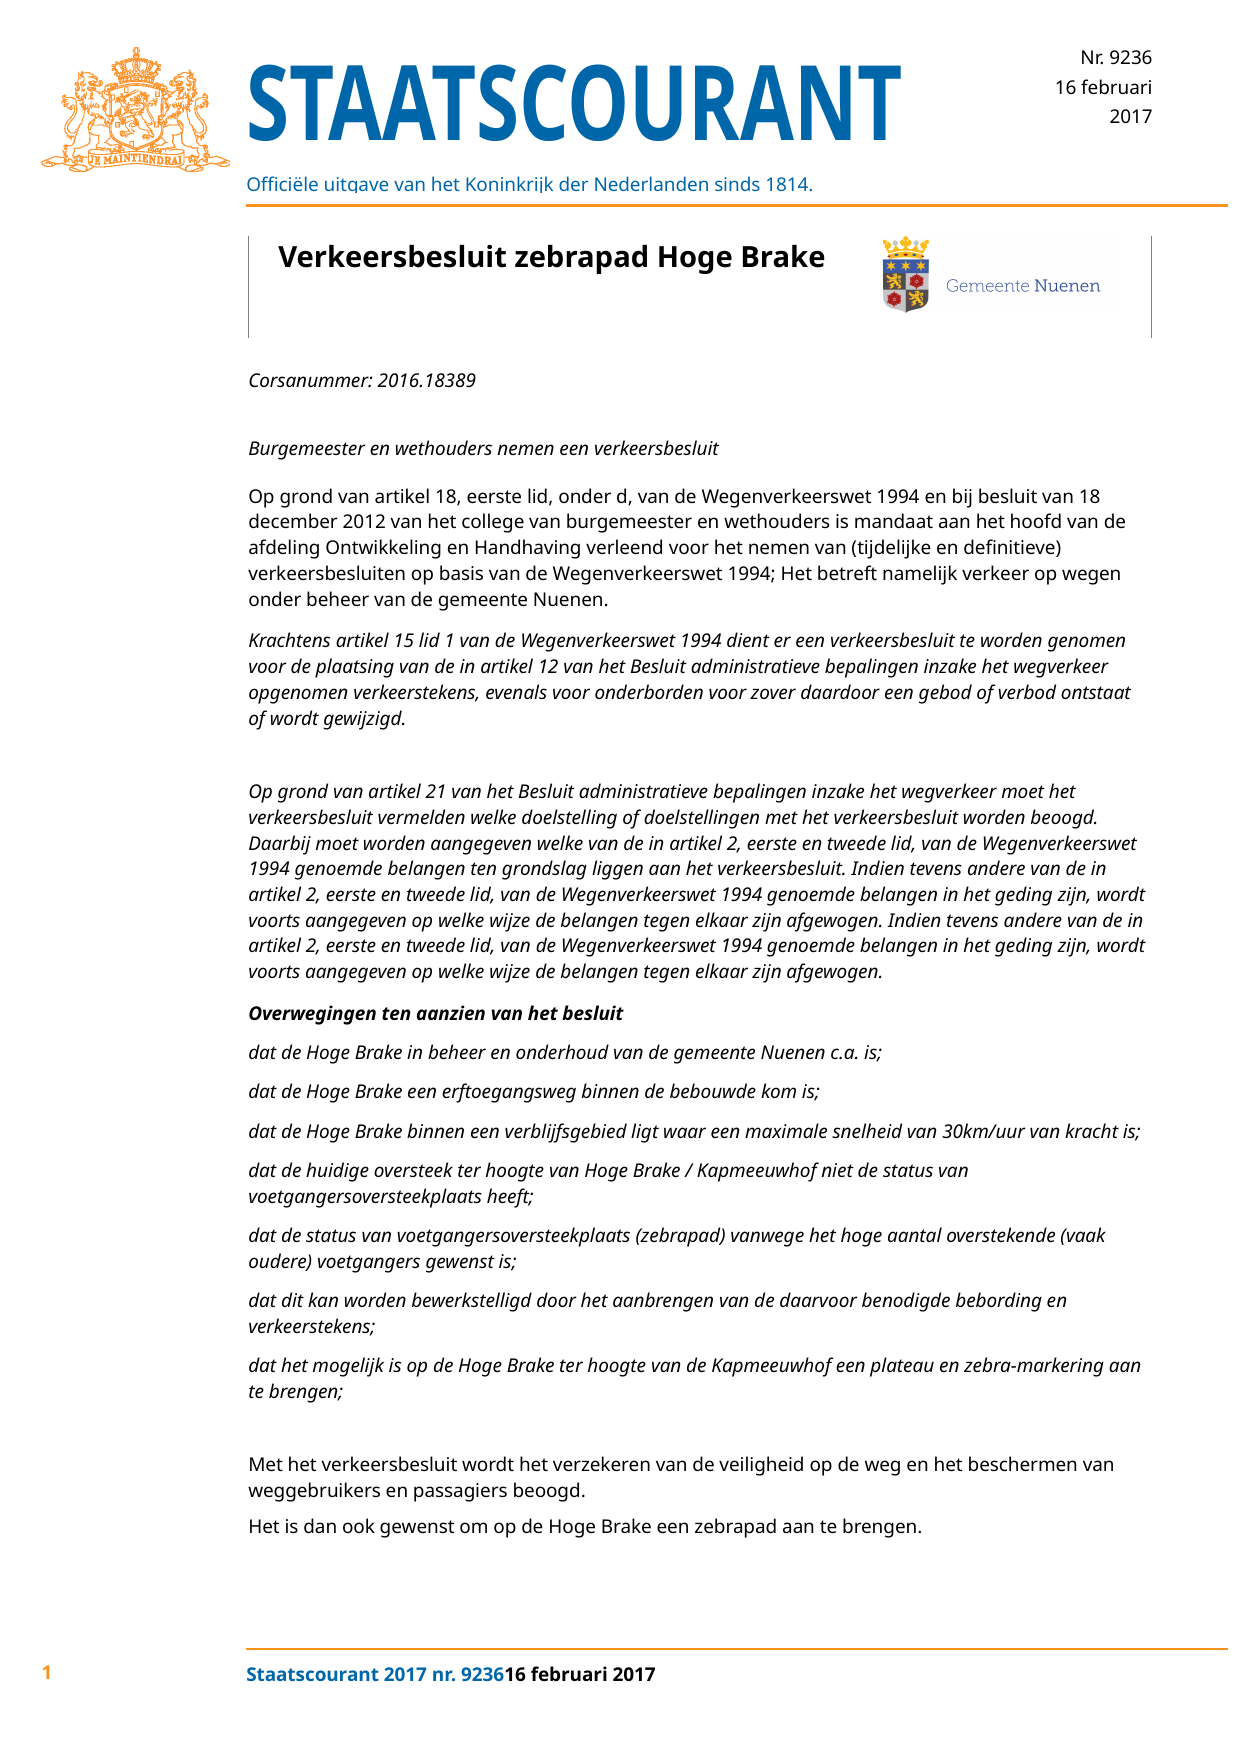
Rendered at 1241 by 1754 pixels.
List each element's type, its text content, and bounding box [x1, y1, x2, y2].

text Op grond van artikel 21 van het Besluit administratieve bepalingen inzake het wegverkeer moet het verkeersbesluit vermelden welke doelstelling of doelstellingen met het verkeersbesluit worden beoogd. Daarbij moet worden aangegeven welke van de in artikel 2, eerste en tweede lid, van de Wegenverkeerswet 1994 genoemde belangen ten grondslag liggen aan het verkeersbesluit. Indien tevens andere van de in artikel 2, eerste en tweede lid, van de Wegenverkeerswet 1994 genoemde belangen in het geding zijn, wordt voorts aangegeven op welke wijze de belangen tegen elkaar zijn afgewogen. Indien tevens andere van de in artikel 2, eerste en tweede lid, van de Wegenverkeerswet 1994 genoemde belangen in het geding zijn, wordt voorts aangegeven op welke wijze de belangen tegen elkaar zijn afgewogen. [248, 778, 1152, 984]
table_header [850, 236, 882, 312]
text Op grond van artikel 18, eerste lid, onder d, van de Wegenverkeerswet 1994 en bij besluit van 18 december 2012 van het college van burgemeester en wethouders is mandaat aan het hoofd van de afdeling Ontwikkeling en Handhaving verleend voor het nemen van (tijdelijke en definitieve) verkeersbesluiten op basis van de Wegenverkeerswet 1994; Het betreft namelijk verkeer op wegen onder beheer van de gemeente Nuenen. [248, 483, 1152, 612]
picture [41, 47, 231, 172]
text dat de Hoge Brake een erftoegangsweg binnen de bebouwde kom is; [248, 1079, 1152, 1104]
text dat de status van voetgangersoversteekplaats (zebrapad) vanwege het hoge aantal overstekende (vaak oudere) voetgangers gewenst is; [248, 1222, 1152, 1274]
table_header Verkeersbesluit zebrapad Hoge Brake [249, 236, 850, 338]
text Overwegingen ten aanzien van het besluit [248, 1000, 1152, 1026]
table_header [850, 313, 1151, 338]
text dat de huidige oversteek ter hoogte van Hoge Brake / Kapmeeuwhof niet de status van voetgangersoversteekplaats heeft; [248, 1157, 1152, 1209]
text Corsanummer: 2016.18389 [248, 368, 1152, 393]
text dat de Hoge Brake binnen een verblijfsgebied ligt waar een maximale snelheid van 30km/uur van kracht is; [248, 1118, 1152, 1144]
table_header [1119, 236, 1151, 312]
text dat de Hoge Brake in beheer en onderhoud van de gemeente Nuenen c.a. is; [248, 1039, 1152, 1065]
text Het is dan ook gewenst om op de Hoge Brake een zebrapad aan te brengen. [248, 1514, 1152, 1539]
text Krachtens artikel 15 lid 1 van de Wegenverkeerswet 1994 dient er een verkeersbesluit te worden genomen voor de plaatsing van de in artikel 12 van het Besluit administratieve bepalingen inzake het wegverkeer opgenomen verkeerstekens, evenals voor onderborden voor zover daardoor een gebod of verbod ontstaat of wordt gewijzigd. [248, 628, 1152, 731]
text dat het mogelijk is op de Hoge Brake ter hoogte van de Kapmeeuwhof een plateau en zebra-markering aan te brengen; [248, 1352, 1152, 1404]
text Met het verkeersbesluit wordt het verzekeren van de veiligheid op de weg en het beschermen van weggebruikers en passagiers beoogd. [248, 1451, 1152, 1503]
text dat dit kan worden bewerkstelligd door het aanbrengen van de daarvoor benodigde bebording en verkeerstekens; [248, 1287, 1152, 1339]
text Burgemeester en wethouders nemen een verkeersbesluit [248, 435, 1152, 461]
picture [882, 236, 1119, 313]
